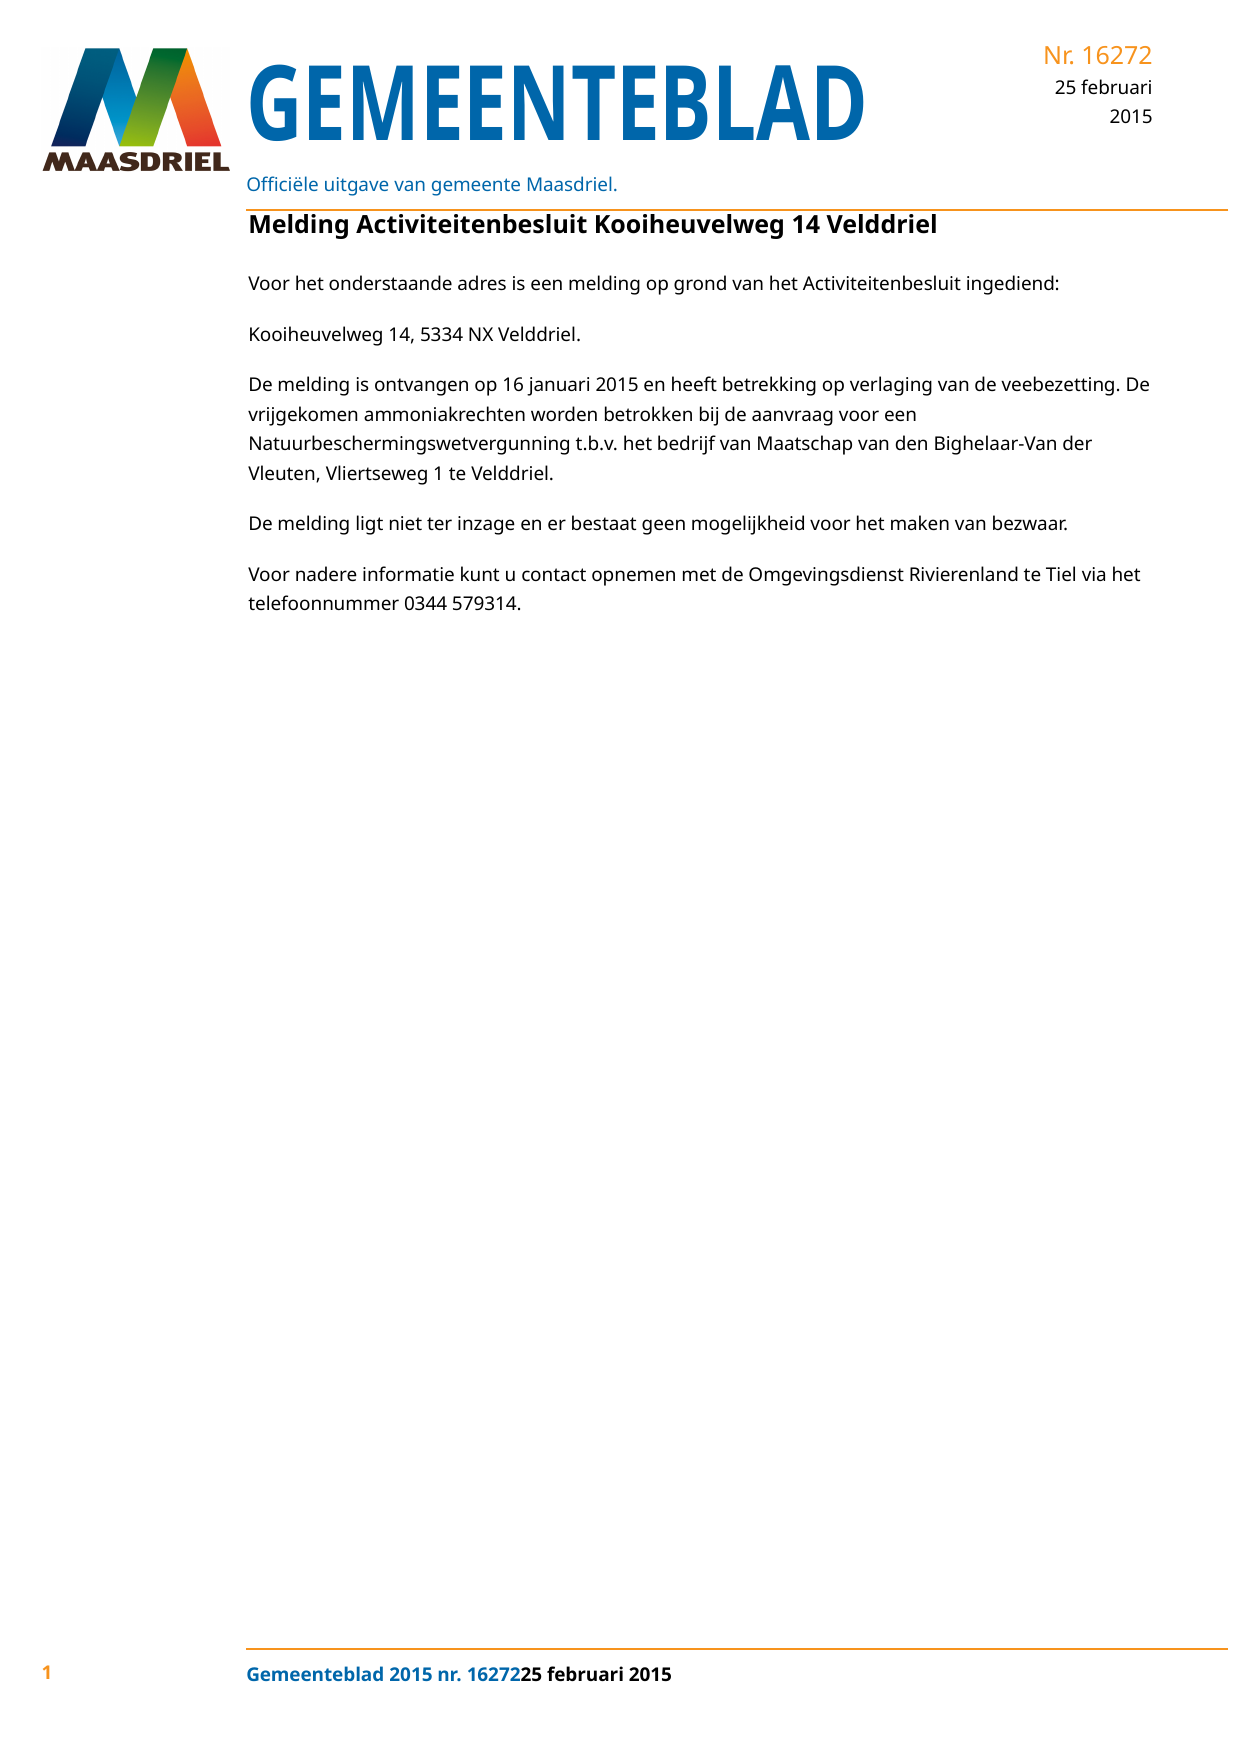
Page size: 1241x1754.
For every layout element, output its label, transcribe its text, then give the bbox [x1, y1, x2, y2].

text Voor het onderstaande adres is een melding op grond van het Activiteitenbesluit ingediend: [248, 270, 1152, 296]
text Kooiheuvelweg 14, 5334 NX Velddriel. [248, 321, 1152, 346]
text De melding is ontvangen op 16 januari 2015 en heeft betrekking op verlaging van de veebezetting. De vrijgekomen ammoniakrechten worden betrokken bij de aanvraag voor een Natuurbeschermingswetvergunning t.b.v. het bedrijf van Maatschap van den Bighelaar-Van der Vleuten, Vliertseweg 1 te Velddriel. [248, 371, 1152, 486]
text De melding ligt niet ter inzage en er bestaat geen mogelijkheid voor het maken van bezwaar. [248, 510, 1152, 536]
text Melding Activiteitenbesluit Kooiheuvelweg 14 Velddriel [248, 211, 1152, 241]
picture [41, 47, 231, 172]
text Voor nadere informatie kunt u contact opnemen met de Omgevingsdienst Rivierenland te Tiel via het telefoonnummer 0344 579314. [248, 561, 1152, 616]
